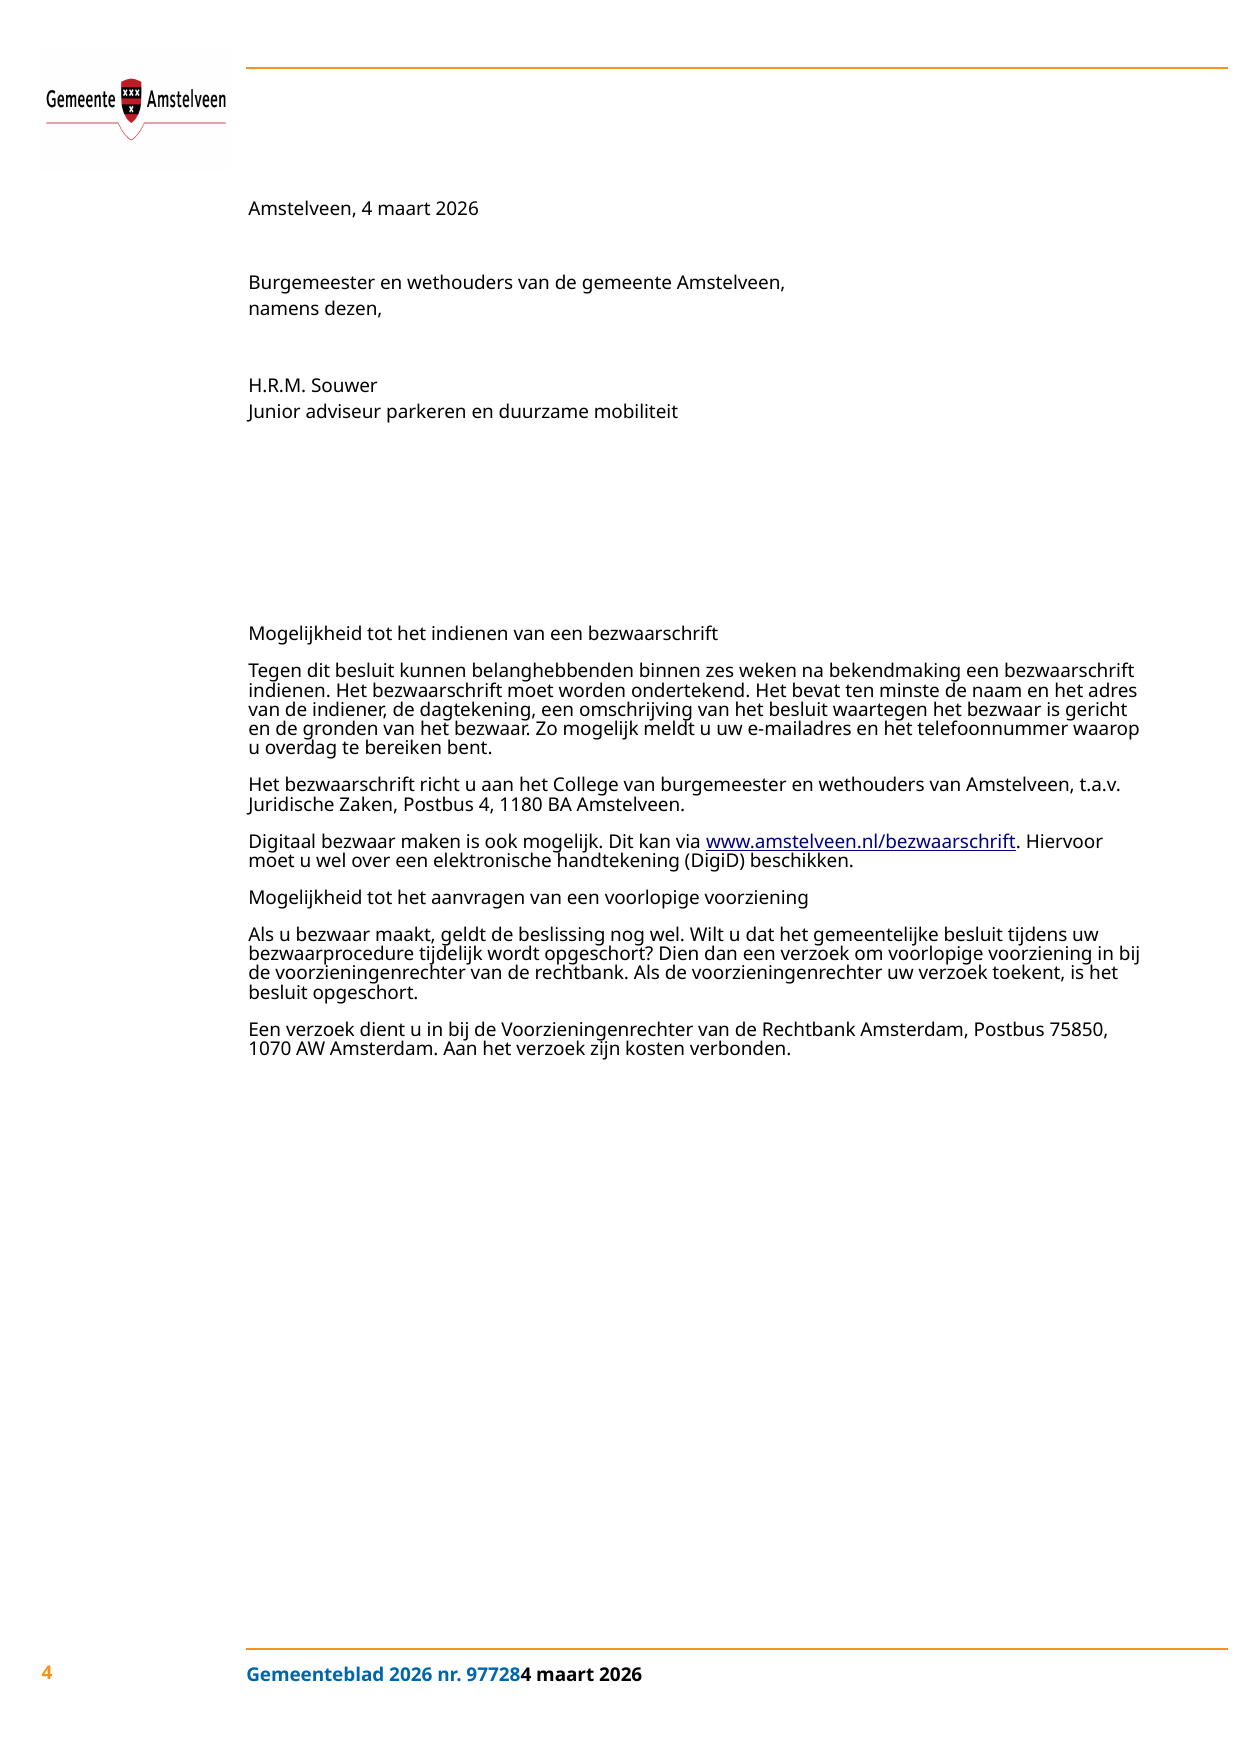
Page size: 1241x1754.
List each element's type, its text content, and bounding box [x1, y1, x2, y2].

text Mogelijkheid tot het aanvragen van een voorlopige voorziening [248, 889, 1152, 908]
text Amstelveen, 4 maart 2026 [248, 196, 1152, 221]
picture [41, 47, 231, 172]
text Junior adviseur parkeren en duurzame mobiliteit [248, 398, 1152, 423]
text Mogelijkheid tot het indienen van een bezwaarschrift [248, 625, 1152, 644]
text Burgemeester en wethouders van de gemeente Amstelveen, [248, 269, 1152, 295]
text Het bezwaarschrift richt u aan het College van burgemeester en wethouders van Amstelveen, t.a.v. Juridische Zaken, Postbus 4, 1180 BA Amstelveen. [248, 776, 1152, 815]
text H.R.M. Souwer [248, 372, 1152, 398]
text Digitaal bezwaar maken is ook mogelijk. Dit kan via www.amstelveen.nl/bezwaarschrift. Hiervoor moet u wel over een elektronische handtekening (DigiD) beschikken. [248, 833, 1152, 871]
text Een verzoek dient u in bij de Voorzieningenrechter van de Rechtbank Amsterdam, Postbus 75850, 1070 AW Amsterdam. Aan het verzoek zijn kosten verbonden. [248, 1021, 1152, 1059]
text Tegen dit besluit kunnen belanghebbenden binnen zes weken na bekendmaking een bezwaarschrift indienen. Het bezwaarschrift moet worden ondertekend. Het bevat ten minste de naam en het adres van de indiener, de dagtekening, een omschrijving van het besluit waartegen het bezwaar is gericht en de gronden van het bezwaar. Zo mogelijk meldt u uw e-mailadres en het telefoonnummer waarop u overdag te bereiken bent. [248, 662, 1152, 759]
text namens dezen, [248, 295, 1152, 321]
text Als u bezwaar maakt, geldt de beslissing nog wel. Wilt u dat het gemeentelijke besluit tijdens uw bezwaarprocedure tijdelijk wordt opgeschort? Dien dan een verzoek om voorlopige voorziening in bij de voorzieningenrechter van de rechtbank. Als de voorzieningenrechter uw verzoek toekent, is het besluit opgeschort. [248, 926, 1152, 1003]
